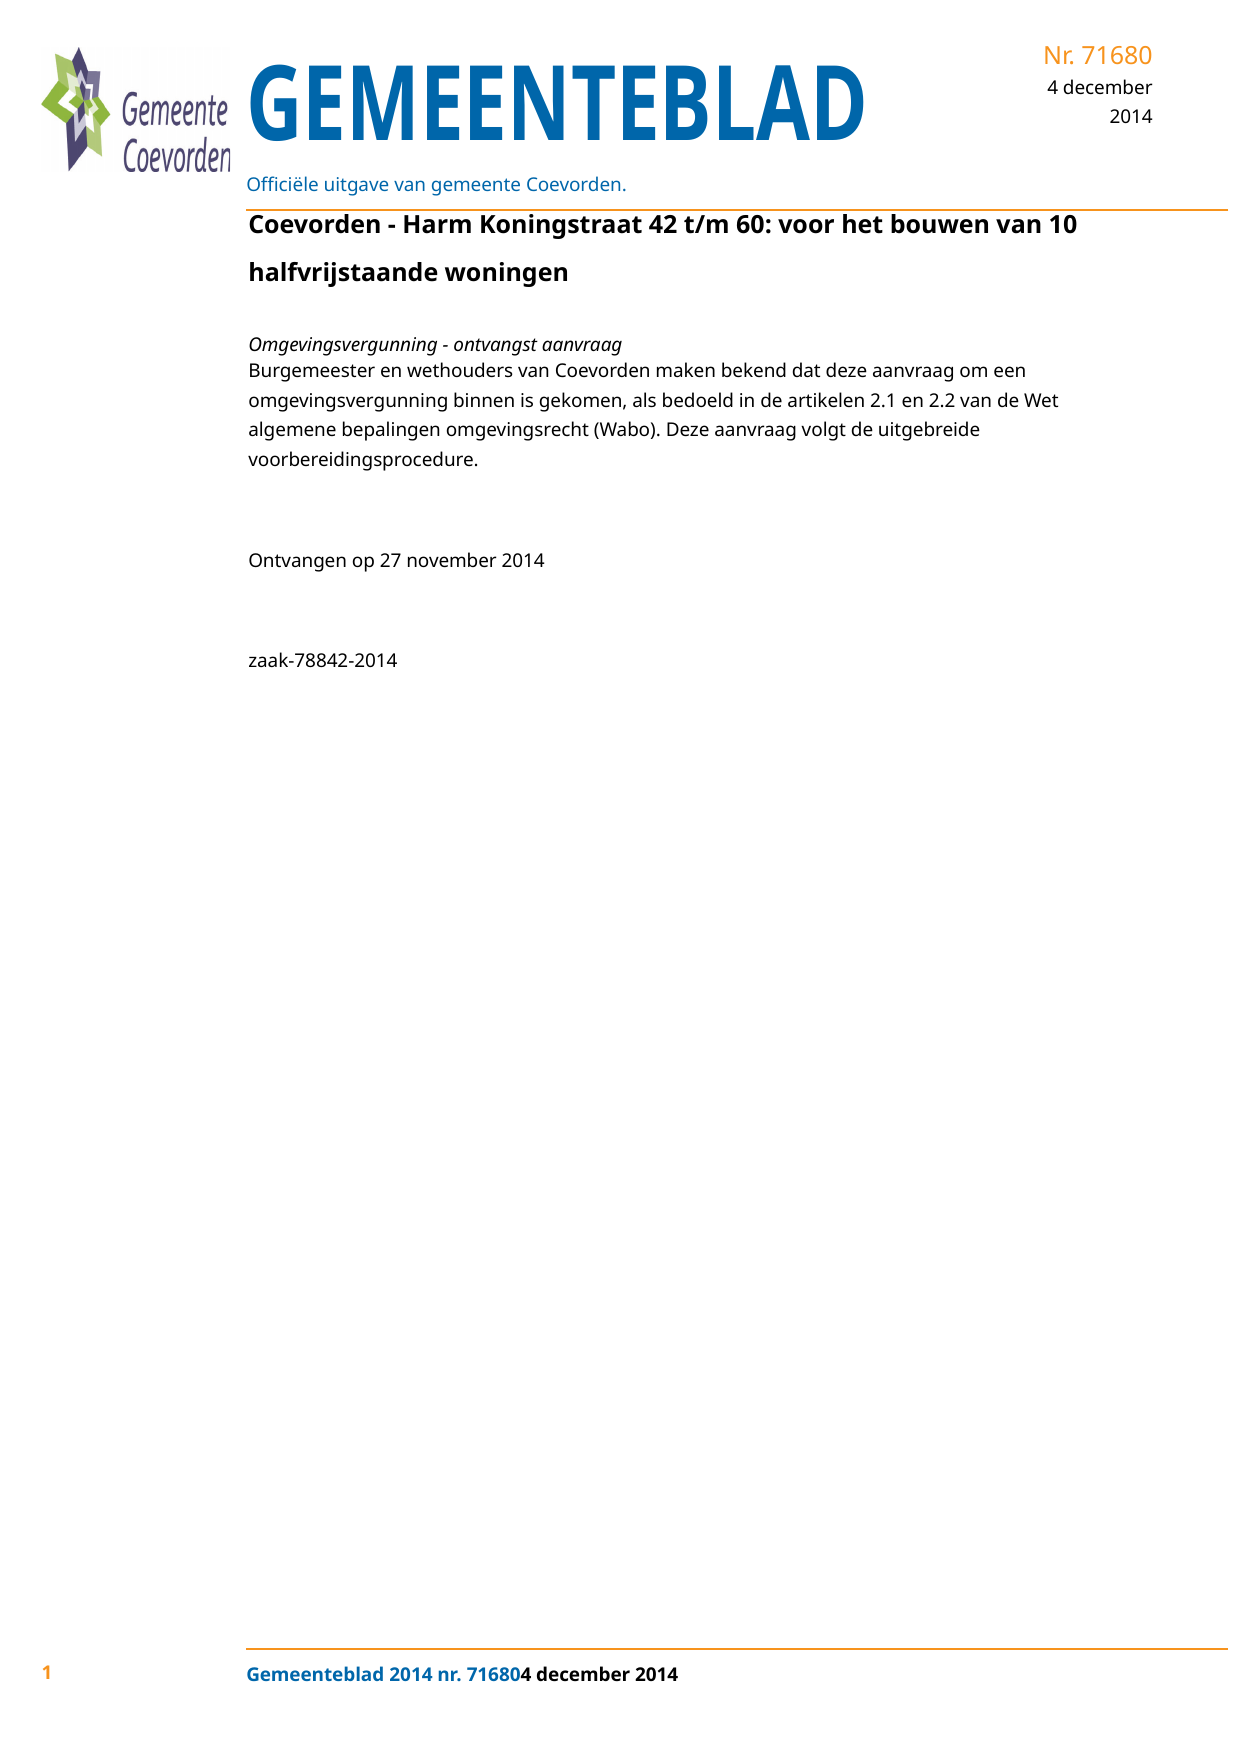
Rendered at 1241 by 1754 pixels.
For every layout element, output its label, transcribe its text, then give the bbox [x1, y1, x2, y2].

text Omgevingsvergunning - ontvangst aanvraag [248, 331, 1152, 357]
text Coevorden - Harm Koningstraat 42 t/m 60: voor het bouwen van 10 halfvrijstaande woningen [248, 211, 1152, 288]
text zaak-78842-2014 [248, 648, 1152, 673]
text Burgemeester en wethouders van Coevorden maken bekend dat deze aanvraag om een omgevingsvergunning binnen is gekomen, als bedoeld in de artikelen 2.1 en 2.2 van de Wet algemene bepalingen omgevingsrecht (Wabo). Deze aanvraag volgt de uitgebreide voorbereidingsprocedure. [248, 357, 1152, 472]
text Ontvangen op 27 november 2014 [248, 547, 1152, 572]
picture [41, 47, 231, 172]
